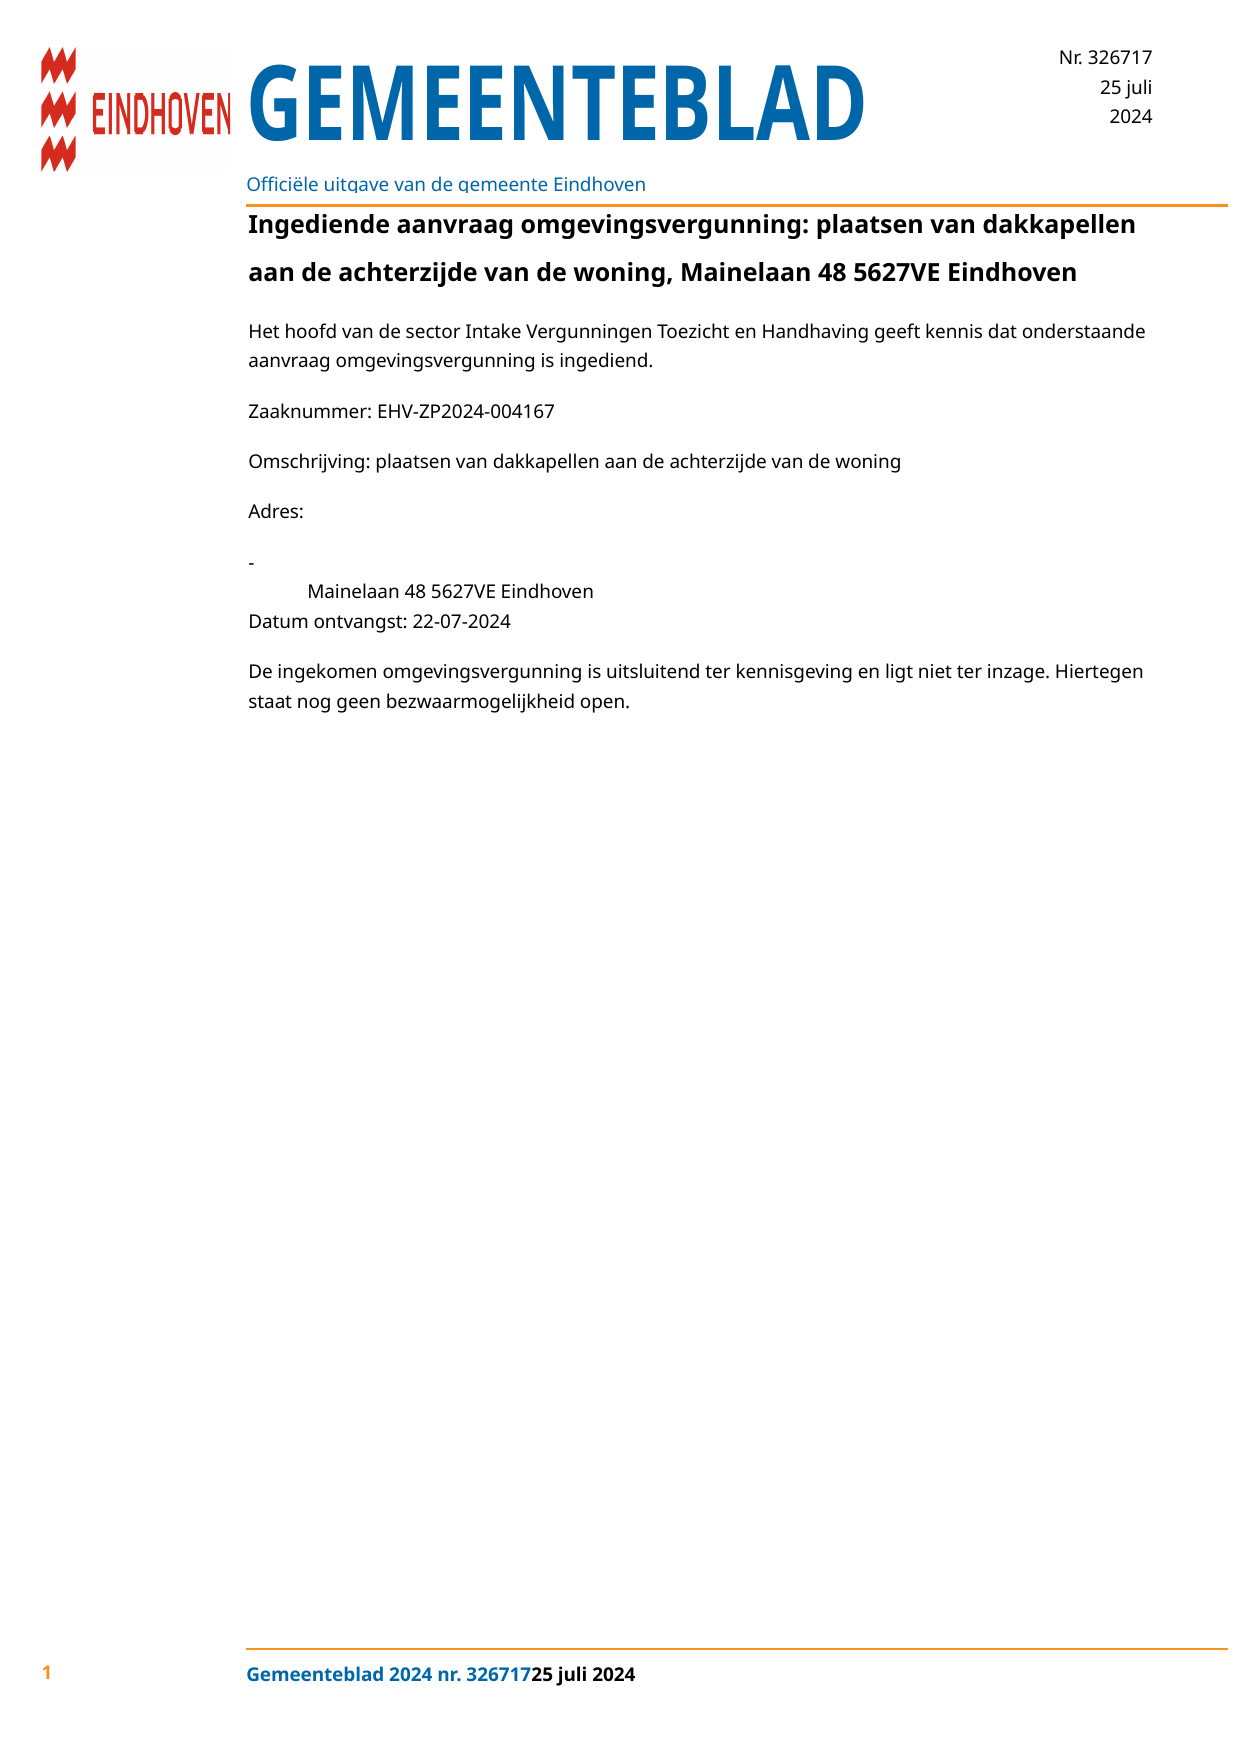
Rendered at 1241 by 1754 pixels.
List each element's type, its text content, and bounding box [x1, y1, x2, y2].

text De ingekomen omgevingsvergunning is uitsluitend ter kennisgeving en ligt niet ter inzage. Hiertegen staat nog geen bezwaarmogelijkheid open. [248, 659, 1152, 714]
text Het hoofd van de sector Intake Vergunningen Toezicht en Handhaving geeft kennis dat onderstaande aanvraag omgevingsvergunning is ingediend. [248, 318, 1152, 373]
text Ingediende aanvraag omgevingsvergunning: plaatsen van dakkapellen aan de achterzijde van de woning, Mainelaan 48 5627VE Eindhoven [248, 207, 1152, 288]
text Omschrijving: plaatsen van dakkapellen aan de achterzijde van de woning [248, 448, 1152, 474]
list Mainelaan 48 5627VE Eindhoven [248, 579, 1152, 604]
text Zaaknummer: EHV-ZP2024-004167 [248, 398, 1152, 424]
picture [41, 47, 231, 172]
text Datum ontvangst: 22-07-2024 [248, 608, 1152, 634]
text Adres: [248, 499, 1152, 524]
